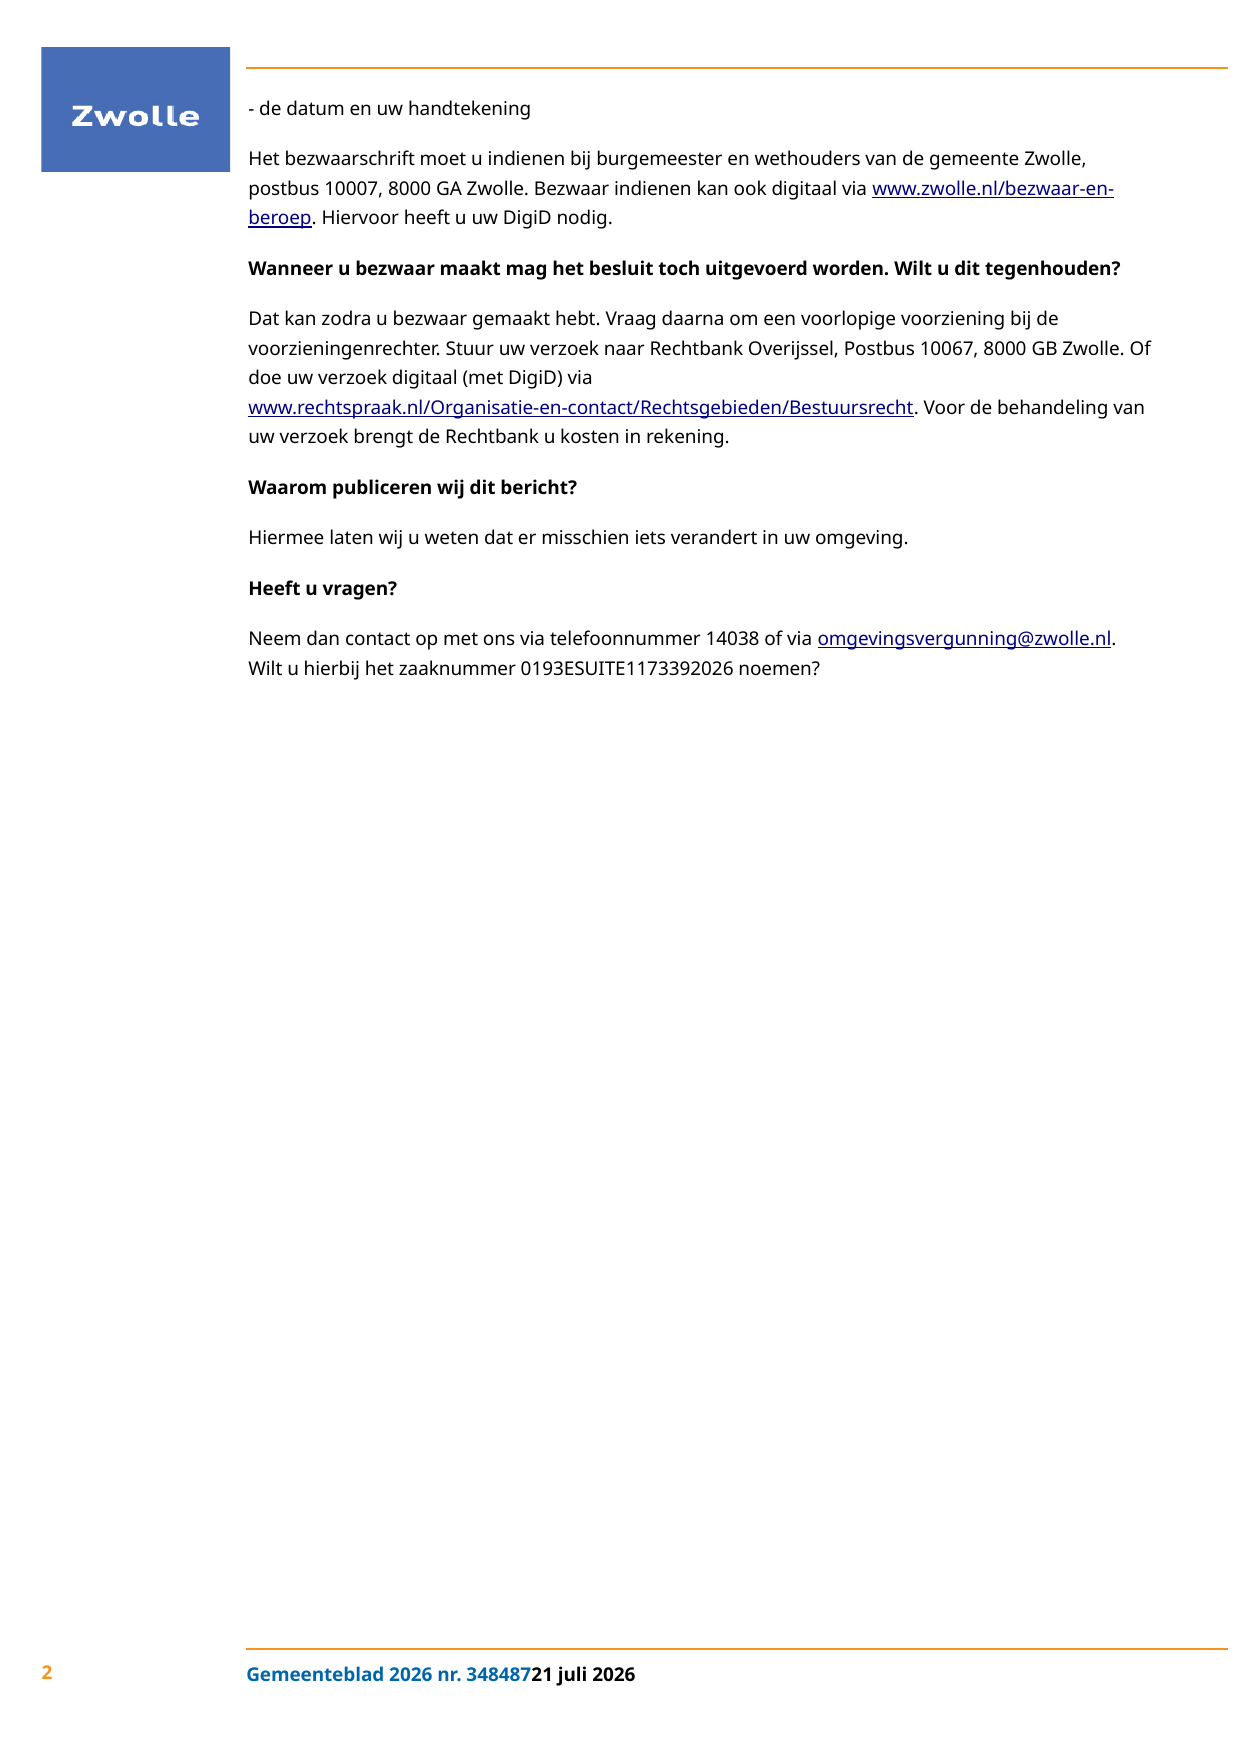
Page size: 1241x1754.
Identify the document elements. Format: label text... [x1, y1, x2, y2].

text Wanneer u bezwaar maakt mag het besluit toch uitgevoerd worden. Wilt u dit tegenhouden? [248, 255, 1152, 281]
text Waarom publiceren wij dit bericht? [248, 474, 1152, 500]
text - de datum en uw handtekening [248, 95, 1152, 121]
text Heeft u vragen? [248, 575, 1152, 601]
text Dat kan zodra u bezwaar gemaakt hebt. Vraag daarna om een voorlopige voorziening bij de voorzieningenrechter. Stuur uw verzoek naar Rechtbank Overijssel, Postbus 10067, 8000 GB Zwolle. Of doe uw verzoek digitaal (met DigiD) via www.rechtspraak.nl/Organisatie-en-contact/Rechtsgebieden/Bestuursrecht. Voor de behandeling van uw verzoek brengt de Rechtbank u kosten in rekening. [248, 305, 1152, 449]
picture [41, 47, 231, 172]
text Het bezwaarschrift moet u indienen bij burgemeester en wethouders van de gemeente Zwolle, postbus 10007, 8000 GA Zwolle. Bezwaar indienen kan ook digitaal via www.zwolle.nl/bezwaar-en-beroep. Hiervoor heeft u uw DigiD nodig. [248, 145, 1152, 230]
text Neem dan contact op met ons via telefoonnummer 14038 of via omgevingsvergunning@zwolle.nl. Wilt u hierbij het zaaknummer 0193ESUITE1173392026 noemen? [248, 625, 1152, 681]
text Hiermee laten wij u weten dat er misschien iets verandert in uw omgeving. [248, 524, 1152, 550]
